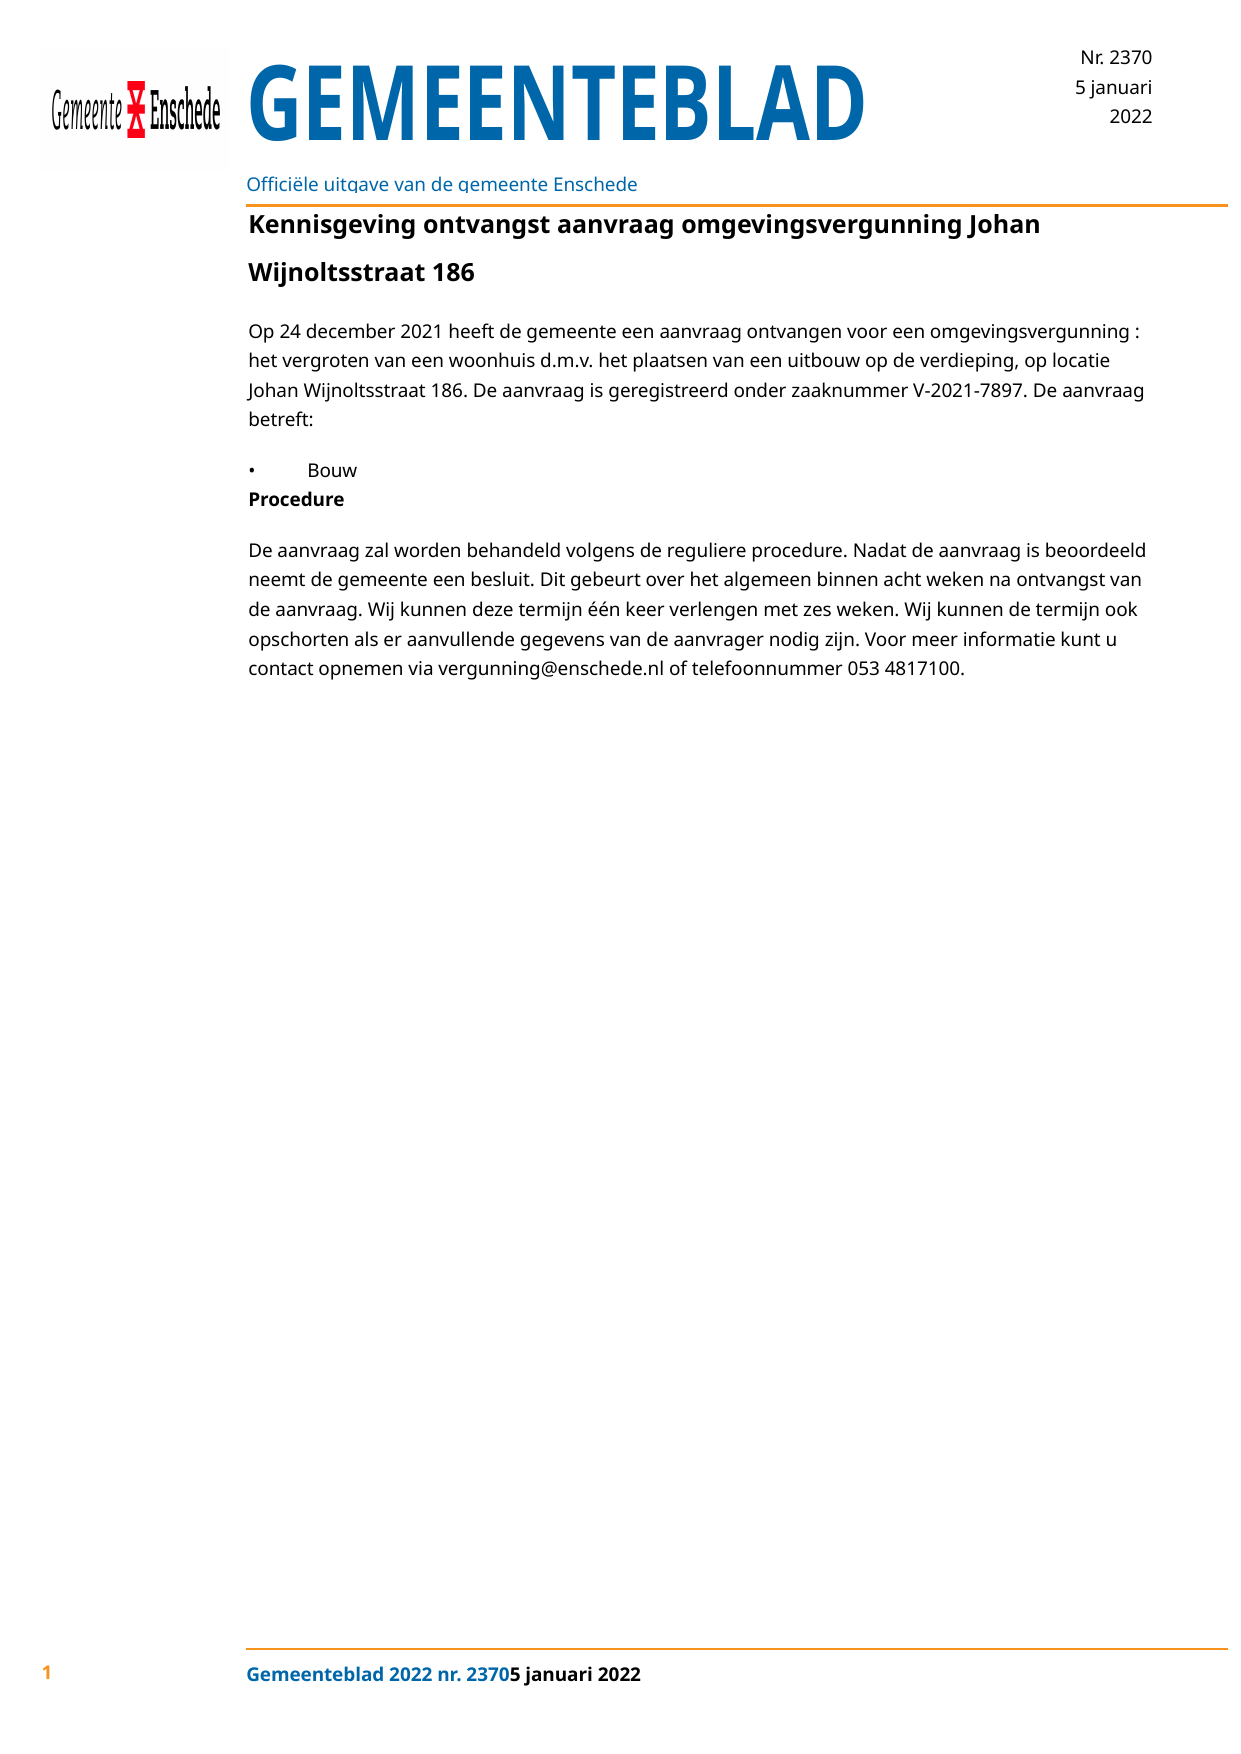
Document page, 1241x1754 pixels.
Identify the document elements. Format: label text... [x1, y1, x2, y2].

text Op 24 december 2021 heeft de gemeente een aanvraag ontvangen voor een omgevingsvergunning : het vergroten van een woonhuis d.m.v. het plaatsen van een uitbouw op de verdieping, op locatie Johan Wijnoltsstraat 186. De aanvraag is geregistreerd onder zaaknummer V-2021-7897. De aanvraag betreft: [248, 318, 1152, 432]
list Bouw [248, 457, 1152, 483]
text Kennisgeving ontvangst aanvraag omgevingsvergunning Johan Wijnoltsstraat 186 [248, 207, 1152, 288]
text De aanvraag zal worden behandeld volgens de reguliere procedure. Nadat de aanvraag is beoordeeld neemt de gemeente een besluit. Dit gebeurt over het algemeen binnen acht weken na ontvangst van de aanvraag. Wij kunnen deze termijn één keer verlengen met zes weken. Wij kunnen de termijn ook opschorten als er aanvullende gegevens van de aanvrager nodig zijn. Voor meer informatie kunt u contact opnemen via vergunning@enschede.nl of telefoonnummer 053 4817100. [248, 537, 1152, 681]
text Procedure [248, 487, 1152, 512]
picture [41, 47, 231, 172]
